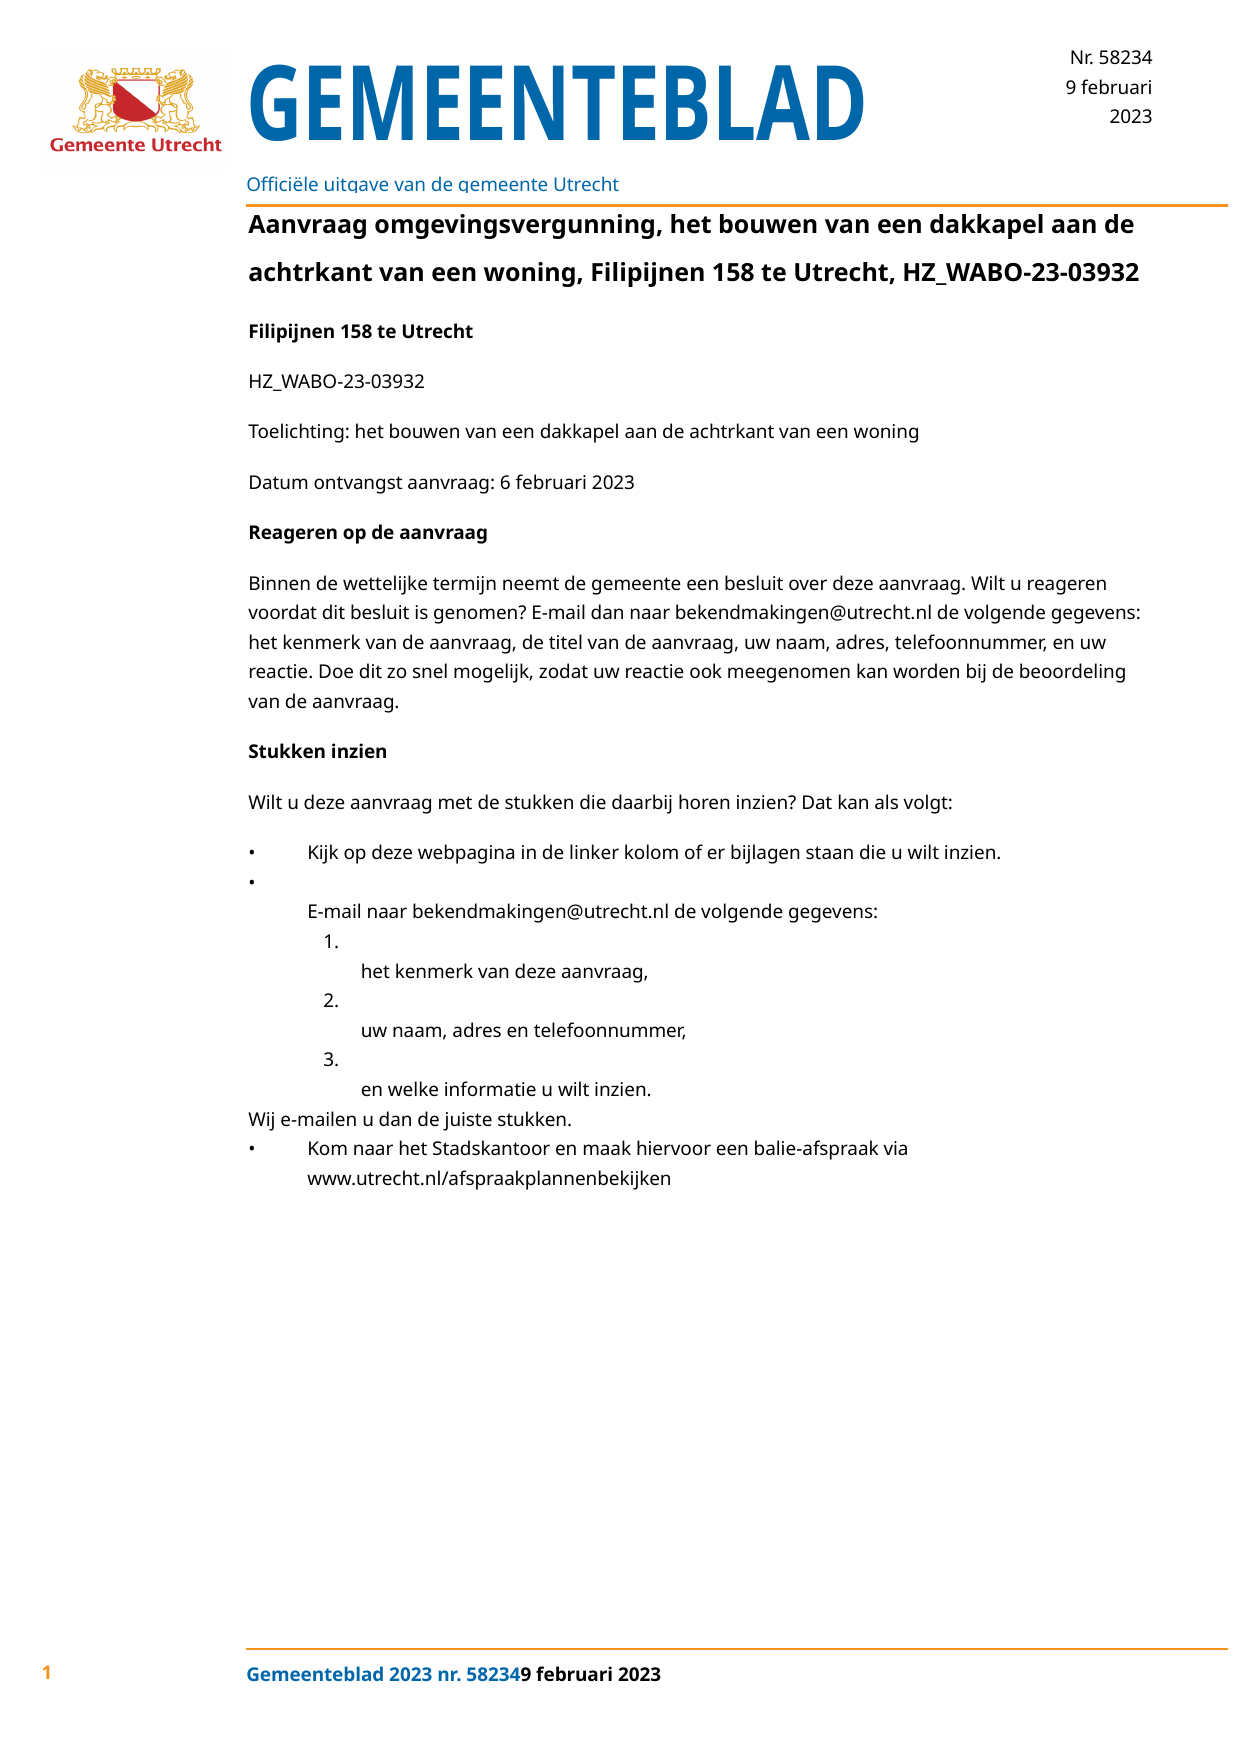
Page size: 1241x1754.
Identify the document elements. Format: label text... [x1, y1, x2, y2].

text Aanvraag omgevingsvergunning, het bouwen van een dakkapel aan de achtrkant van een woning, Filipijnen 158 te Utrecht, HZ_WABO-23-03932 [248, 207, 1152, 288]
list Kom naar het Stadskantoor en maak hiervoor een balie-afspraak via www.utrecht.nl/afspraakplannenbekijken [248, 1135, 1152, 1191]
text Datum ontvangst aanvraag: 6 februari 2023 [248, 469, 1152, 495]
list E-mail naar bekendmakingen@utrecht.nl de volgende gegevens: [248, 899, 1152, 924]
text Stukken inzien [248, 739, 1152, 764]
list het kenmerk van deze aanvraag, [323, 958, 1152, 984]
text Reageren op de aanvraag [248, 519, 1152, 545]
text Wij e-mailen u dan de juiste stukken. [248, 1106, 1152, 1132]
text Binnen de wettelijke termijn neemt de gemeente een besluit over deze aanvraag. Wilt u reageren voordat dit besluit is genomen? E-mail dan naar bekendmakingen@utrecht.nl de volgende gegevens: het kenmerk van de aanvraag, de titel van de aanvraag, uw naam, adres, telefoonnummer, en uw reactie. Doe dit zo snel mogelijk, zodat uw reactie ook meegenomen kan worden bij de beoordeling van de aanvraag. [248, 570, 1152, 714]
list Kijk op deze webpagina in de linker kolom of er bijlagen staan die u wilt inzien. [248, 839, 1152, 865]
text HZ_WABO-23-03932 [248, 368, 1152, 394]
text Filipijnen 158 te Utrecht [248, 318, 1152, 344]
text Wilt u deze aanvraag met de stukken die daarbij horen inzien? Dat kan als volgt: [248, 789, 1152, 815]
picture [41, 47, 231, 172]
list en welke informatie u wilt inzien. [323, 1076, 1152, 1102]
list uw naam, adres en telefoonnummer, [323, 1017, 1152, 1043]
text Toelichting: het bouwen van een dakkapel aan de achtrkant van een woning [248, 419, 1152, 444]
